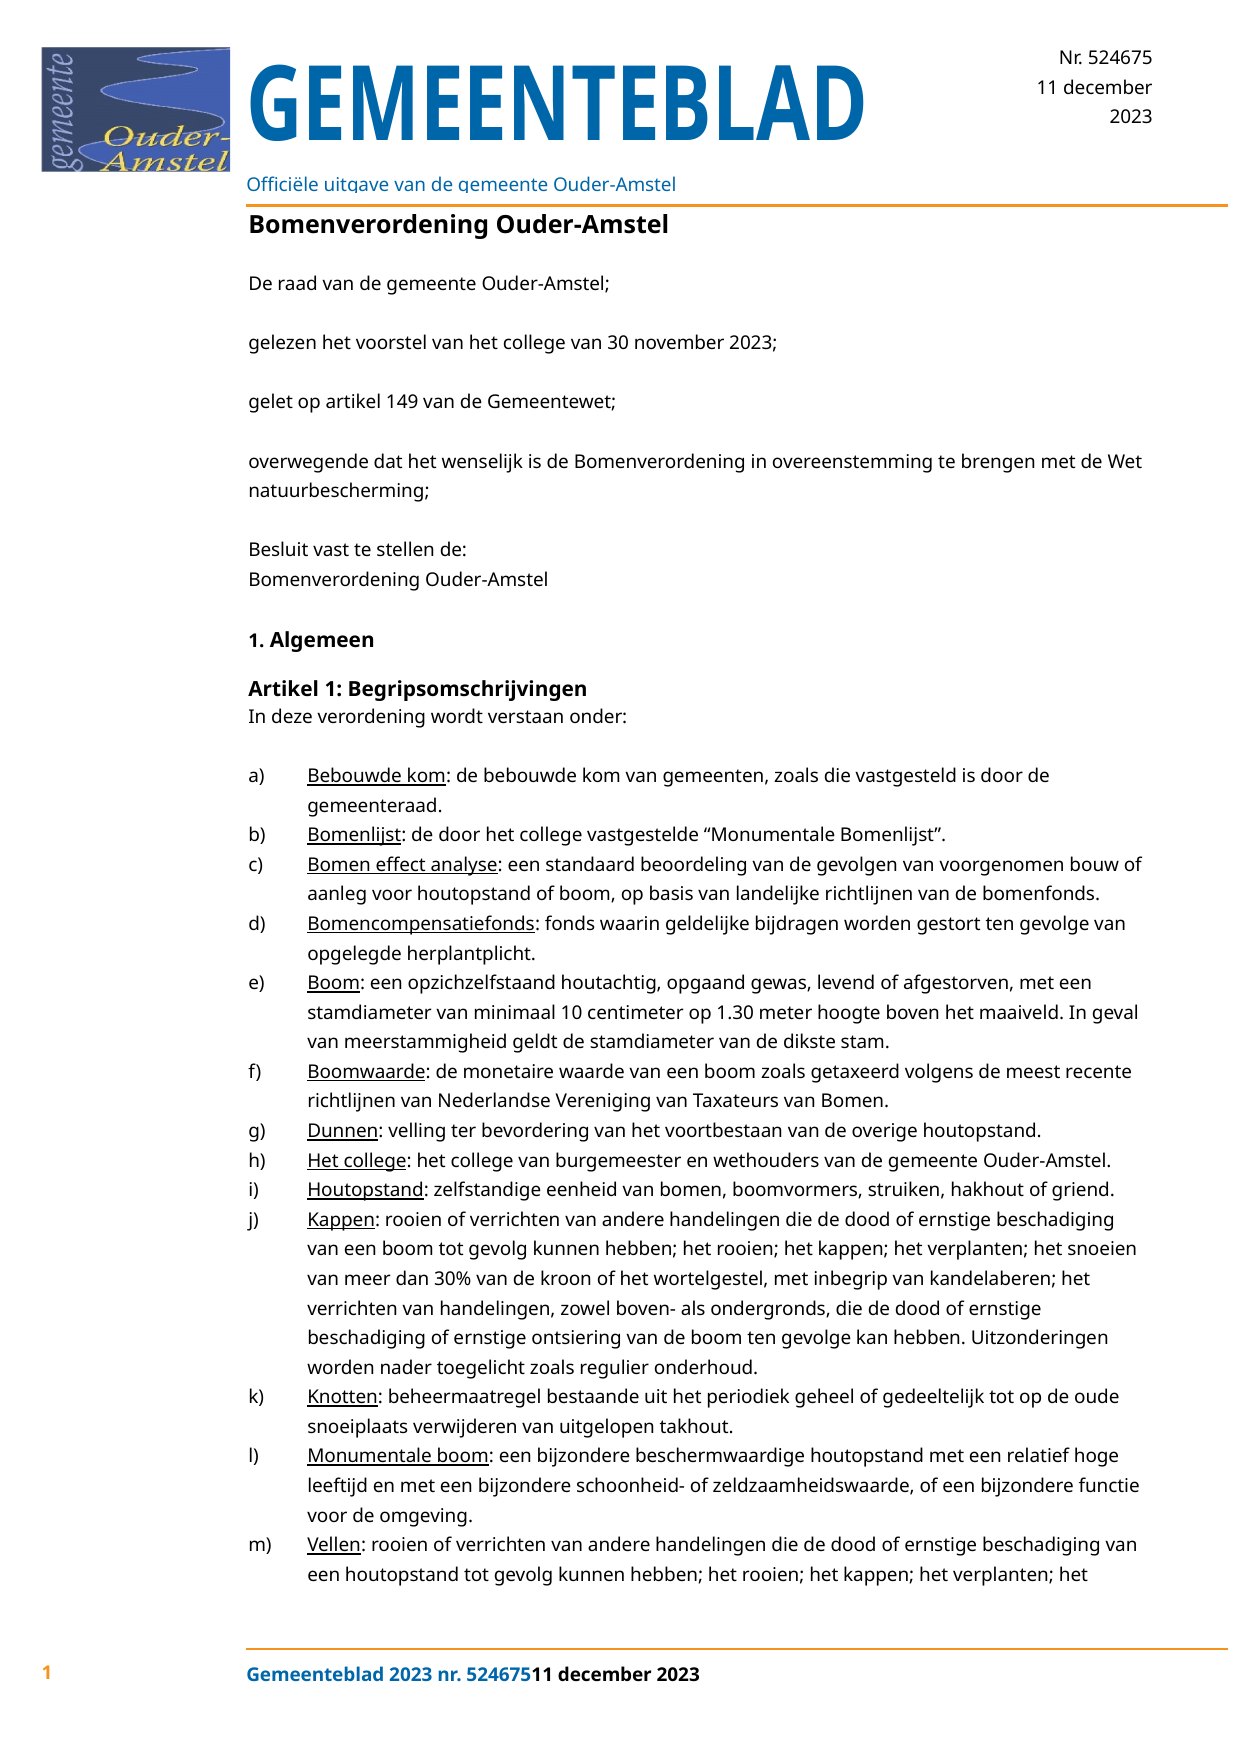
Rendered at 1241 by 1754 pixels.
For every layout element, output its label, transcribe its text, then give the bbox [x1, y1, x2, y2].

picture [41, 47, 231, 172]
list Houtopstand: zelfstandige eenheid van bomen, boomvormers, struiken, hakhout of griend. [248, 1176, 1152, 1202]
text Bomenverordening Ouder-Amstel [248, 207, 1152, 241]
list Vellen: rooien of verrichten van andere handelingen die de dood of ernstige beschadiging van een houtopstand tot gevolg kunnen hebben; het rooien; het kappen; het verplanten; het [248, 1531, 1152, 1587]
text gelet op artikel 149 van de Gemeentewet; [248, 389, 1152, 414]
list Het college: het college van burgemeester en wethouders van de gemeente Ouder-Amstel. [248, 1147, 1152, 1172]
list Bebouwde kom: de bebouwde kom van gemeenten, zoals die vastgesteld is door de gemeenteraad. [248, 762, 1152, 817]
list Monumentale boom: een bijzondere beschermwaardige houtopstand met een relatief hoge leeftijd en met een bijzondere schoonheid- of zeldzaamheidswaarde, of een bijzondere functie voor de omgeving. [248, 1443, 1152, 1527]
text In deze verordening wordt verstaan onder: [248, 703, 1152, 729]
text De raad van de gemeente Ouder-Amstel; [248, 270, 1152, 296]
list Dunnen: velling ter bevordering van het voortbestaan van de overige houtopstand. [248, 1117, 1152, 1143]
text Bomenverordening Ouder-Amstel [248, 566, 1152, 592]
list Kappen: rooien of verrichten van andere handelingen die de dood of ernstige beschadiging van een boom tot gevolg kunnen hebben; het rooien; het kappen; het verplanten; het snoeien van meer dan 30% van de kroon of het wortelgestel, met inbegrip van kandelaberen; het verrichten van handelingen, zowel boven- als ondergronds, die de dood of ernstige beschadiging of ernstige ontsiering van de boom ten gevolge kan hebben. Uitzonderingen worden nader toegelicht zoals regulier onderhoud. [248, 1206, 1152, 1379]
text Besluit vast te stellen de: [248, 537, 1152, 562]
list Bomencompensatiefonds: fonds waarin geldelijke bijdragen worden gestort ten gevolge van opgelegde herplantplicht. [248, 910, 1152, 965]
list Bomenlijst: de door het college vastgestelde “Monumentale Bomenlijst”. [248, 821, 1152, 847]
list Boomwaarde: de monetaire waarde van een boom zoals getaxeerd volgens de meest recente richtlijnen van Nederlandse Vereniging van Taxateurs van Bomen. [248, 1058, 1152, 1113]
text Artikel 1: Begripsomschrijvingen [248, 674, 1152, 703]
text 1. Algemeen [248, 625, 1152, 654]
list Boom: een opzichzelfstaand houtachtig, opgaand gewas, levend of afgestorven, met een stamdiameter van minimaal 10 centimeter op 1.30 meter hoogte boven het maaiveld. In geval van meerstammigheid geldt de stamdiameter van de dikste stam. [248, 969, 1152, 1054]
text gelezen het voorstel van het college van 30 november 2023; [248, 329, 1152, 355]
text overwegende dat het wenselijk is de Bomenverordening in overeenstemming te brengen met de Wet natuurbescherming; [248, 448, 1152, 503]
list Bomen effect analyse: een standaard beoordeling van de gevolgen van voorgenomen bouw of aanleg voor houtopstand of boom, op basis van landelijke richtlijnen van de bomenfonds. [248, 851, 1152, 906]
list Knotten: beheermaatregel bestaande uit het periodiek geheel of gedeeltelijk tot op de oude snoeiplaats verwijderen van uitgelopen takhout. [248, 1383, 1152, 1439]
